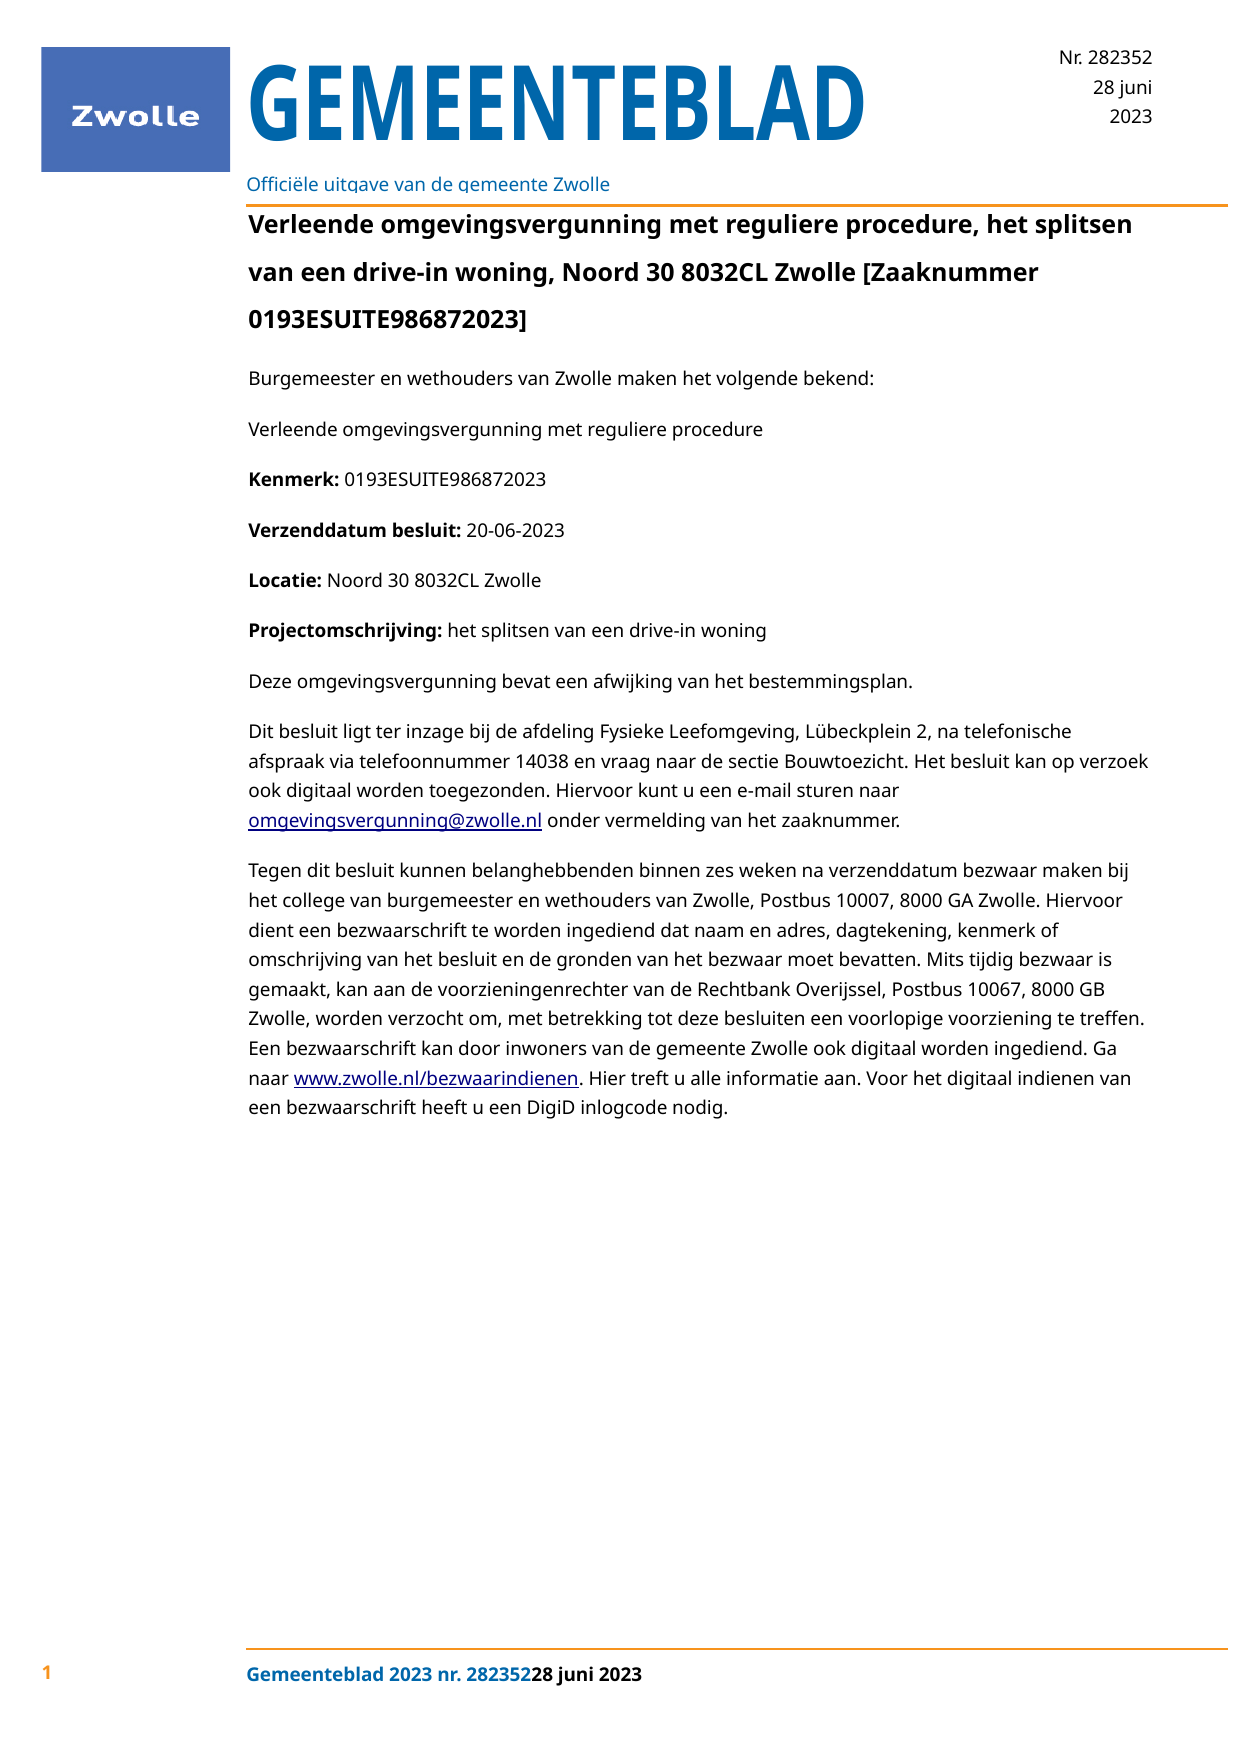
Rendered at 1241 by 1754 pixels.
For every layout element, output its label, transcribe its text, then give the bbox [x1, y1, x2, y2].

text Tegen dit besluit kunnen belanghebbenden binnen zes weken na verzenddatum bezwaar maken bij het college van burgemeester en wethouders van Zwolle, Postbus 10007, 8000 GA Zwolle. Hiervoor dient een bezwaarschrift te worden ingediend dat naam en adres, dagtekening, kenmerk of omschrijving van het besluit en de gronden van het bezwaar moet bevatten. Mits tijdig bezwaar is gemaakt, kan aan de voorzieningenrechter van de Rechtbank Overijssel, Postbus 10067, 8000 GB Zwolle, worden verzocht om, met betrekking tot deze besluiten een voorlopige voorziening te treffen. Een bezwaarschrift kan door inwoners van de gemeente Zwolle ook digitaal worden ingediend. Ga naar www.zwolle.nl/bezwaarindienen. Hier treft u alle informatie aan. Voor het digitaal indienen van een bezwaarschrift heeft u een DigiD inlogcode nodig. [248, 858, 1152, 1120]
text Projectomschrijving: het splitsen van een drive-in woning [248, 618, 1152, 643]
picture [41, 47, 231, 172]
text Verleende omgevingsvergunning met reguliere procedure, het splitsen van een drive-in woning, Noord 30 8032CL Zwolle [Zaaknummer 0193ESUITE986872023] [248, 207, 1152, 336]
text Locatie: Noord 30 8032CL Zwolle [248, 567, 1152, 593]
text Burgemeester en wethouders van Zwolle maken het volgende bekend: [248, 366, 1152, 391]
text Deze omgevingsvergunning bevat een afwijking van het bestemmingsplan. [248, 668, 1152, 694]
text Dit besluit ligt ter inzage bij de afdeling Fysieke Leefomgeving, Lübeckplein 2, na telefonische afspraak via telefoonnummer 14038 en vraag naar de sectie Bouwtoezicht. Het besluit kan op verzoek ook digitaal worden toegezonden. Hiervoor kunt u een e-mail sturen naar omgevingsvergunning@zwolle.nl onder vermelding van het zaaknummer. [248, 718, 1152, 833]
text Verleende omgevingsvergunning met reguliere procedure [248, 416, 1152, 442]
text Verzenddatum besluit: 20-06-2023 [248, 517, 1152, 542]
text Kenmerk: 0193ESUITE986872023 [248, 466, 1152, 492]
